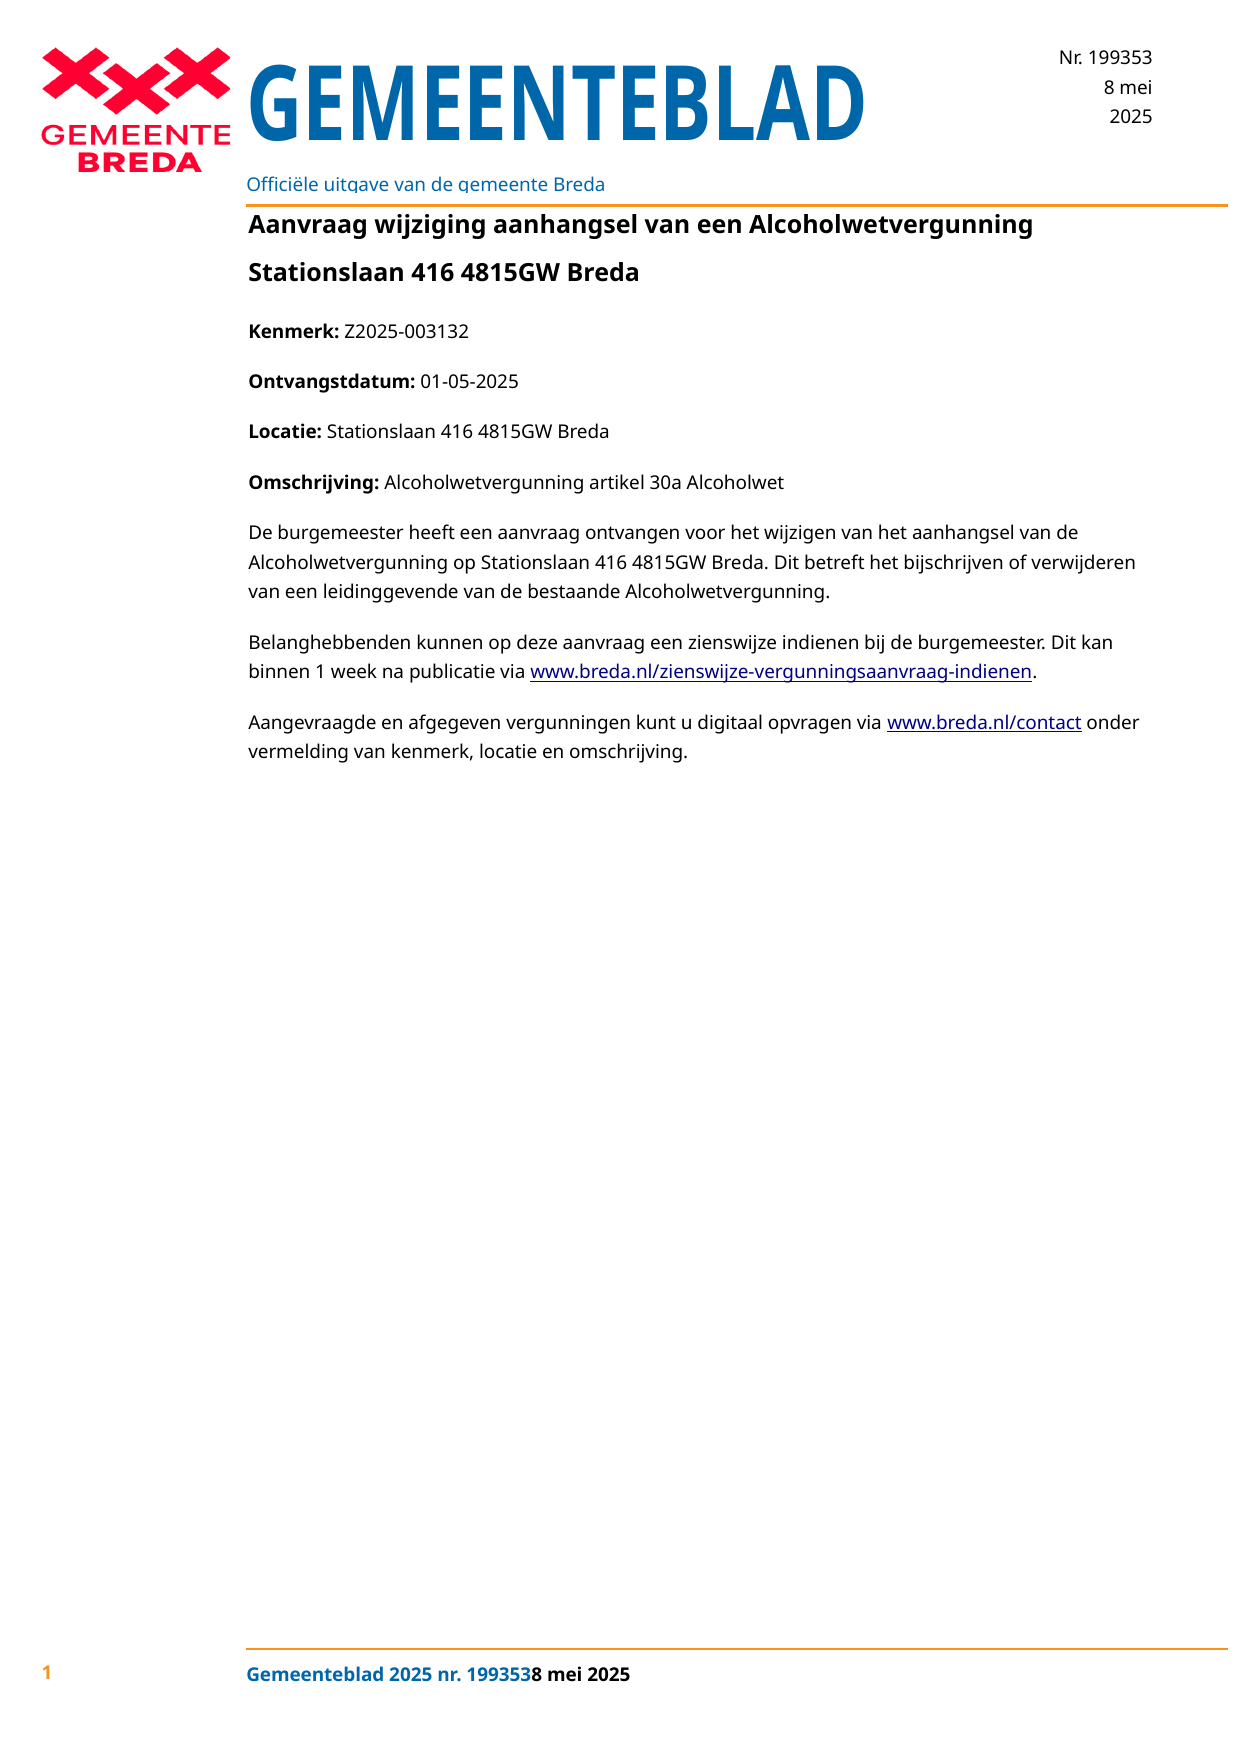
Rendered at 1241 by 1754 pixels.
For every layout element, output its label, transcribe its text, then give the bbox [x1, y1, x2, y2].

text Aanvraag wijziging aanhangsel van een Alcoholwetvergunning Stationslaan 416 4815GW Breda [248, 207, 1152, 288]
text Ontvangstdatum: 01-05-2025 [248, 368, 1152, 394]
text Kenmerk: Z2025-003132 [248, 318, 1152, 344]
text Belanghebbenden kunnen op deze aanvraag een zienswijze indienen bij de burgemeester. Dit kan binnen 1 week na publicatie via www.breda.nl/zienswijze-vergunningsaanvraag-indienen. [248, 629, 1152, 684]
text Aangevraagde en afgegeven vergunningen kunt u digitaal opvragen via www.breda.nl/contact onder vermelding van kenmerk, locatie en omschrijving. [248, 709, 1152, 764]
picture [41, 47, 231, 172]
text Locatie: Stationslaan 416 4815GW Breda [248, 419, 1152, 444]
text Omschrijving: Alcoholwetvergunning artikel 30a Alcoholwet [248, 469, 1152, 495]
text De burgemeester heeft een aanvraag ontvangen voor het wijzigen van het aanhangsel van de Alcoholwetvergunning op Stationslaan 416 4815GW Breda. Dit betreft het bijschrijven of verwijderen van een leidinggevende van de bestaande Alcoholwetvergunning. [248, 519, 1152, 604]
